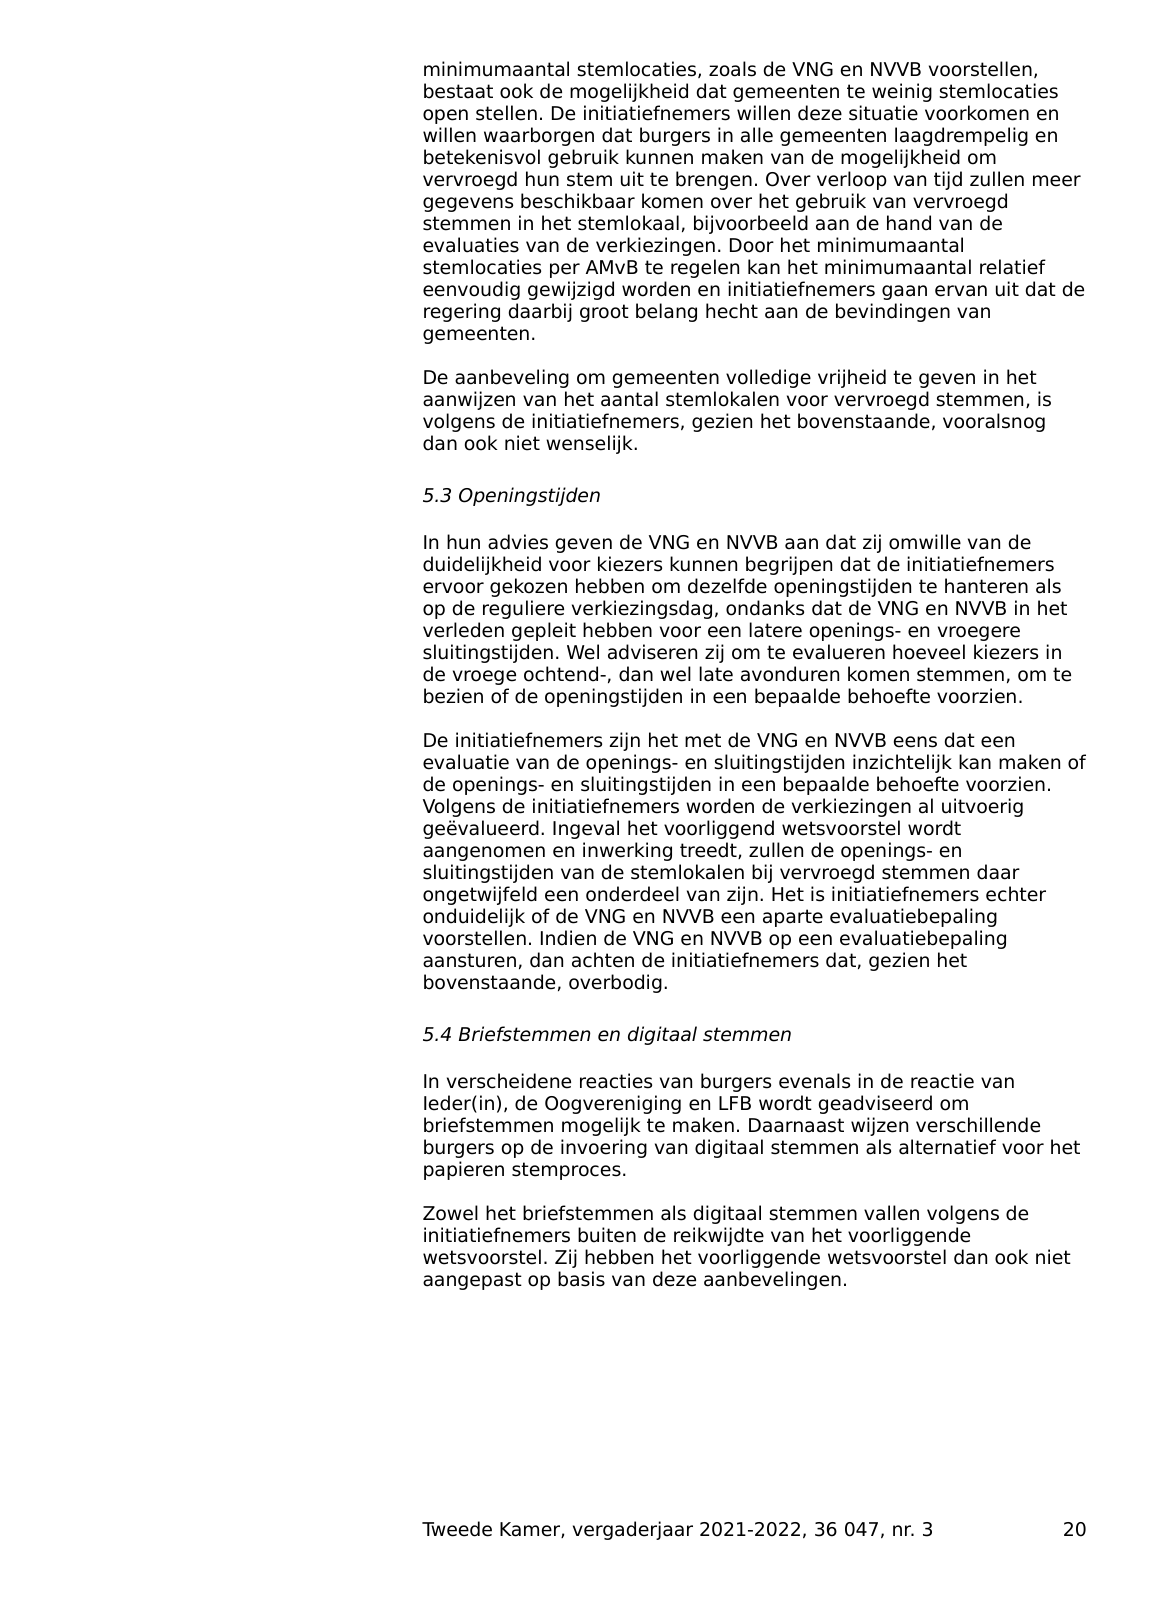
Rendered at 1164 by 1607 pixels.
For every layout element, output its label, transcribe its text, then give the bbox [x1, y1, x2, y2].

text In hun advies geven de VNG en NVVB aan dat zij omwille van de duidelijkheid voor kiezers kunnen begrijpen dat de initiatiefnemers ervoor gekozen hebben om dezelfde openingstijden te hanteren als op de reguliere verkiezingsdag, ondanks dat de VNG en NVVB in het verleden gepleit hebben voor een latere openings- en vroegere sluitingstijden. Wel adviseren zij om te evalueren hoeveel kiezers in de vroege ochtend-, dan wel late avonduren komen stemmen, om te bezien of de openingstijden in een bepaalde behoefte voorzien. [422, 532, 1087, 708]
subtitle 5.4 Briefstemmen en digitaal stemmen [422, 1024, 1087, 1046]
text In verscheidene reacties van burgers evenals in de reactie van Ieder(in), de Oogvereniging en LFB wordt geadviseerd om briefstemmen mogelijk te maken. Daarnaast wijzen verschillende burgers op de invoering van digitaal stemmen als alternatief voor het papieren stemproces. [422, 1071, 1087, 1181]
text De initiatiefnemers zijn het met de VNG en NVVB eens dat een evaluatie van de openings- en sluitingstijden inzichtelijk kan maken of de openings- en sluitingstijden in een bepaalde behoefte voorzien. Volgens de initiatiefnemers worden de verkiezingen al uitvoerig geëvalueerd. Ingeval het voorliggend wetsvoorstel wordt aangenomen en inwerking treedt, zullen de openings- en sluitingstijden van de stemlokalen bij vervroegd stemmen daar ongetwijfeld een onderdeel van zijn. Het is initiatiefnemers echter onduidelijk of de VNG en NVVB een aparte evaluatiebepaling voorstellen. Indien de VNG en NVVB op een evaluatiebepaling aansturen, dan achten de initiatiefnemers dat, gezien het bovenstaande, overbodig. [422, 730, 1087, 994]
subtitle 5.3 Openingstijden [422, 485, 1087, 507]
text minimumaantal stemlocaties, zoals de VNG en NVVB voorstellen, bestaat ook de mogelijkheid dat gemeenten te weinig stemlocaties open stellen. De initiatiefnemers willen deze situatie voorkomen en willen waarborgen dat burgers in alle gemeenten laagdrempelig en betekenisvol gebruik kunnen maken van de mogelijkheid om vervroegd hun stem uit te brengen. Over verloop van tijd zullen meer gegevens beschikbaar komen over het gebruik van vervroegd stemmen in het stemlokaal, bijvoorbeeld aan de hand van de evaluaties van de verkiezingen. Door het minimumaantal stemlocaties per AMvB te regelen kan het minimumaantal relatief eenvoudig gewijzigd worden en initiatiefnemers gaan ervan uit dat de regering daarbij groot belang hecht aan de bevindingen van gemeenten. [422, 59, 1087, 345]
text Zowel het briefstemmen als digitaal stemmen vallen volgens de initiatiefnemers buiten de reikwijdte van het voorliggende wetsvoorstel. Zij hebben het voorliggende wetsvoorstel dan ook niet aangepast op basis van deze aanbevelingen. [422, 1203, 1087, 1291]
text De aanbeveling om gemeenten volledige vrijheid te geven in het aanwijzen van het aantal stemlokalen voor vervroegd stemmen, is volgens de initiatiefnemers, gezien het bovenstaande, vooralsnog dan ook niet wenselijk. [422, 367, 1087, 455]
